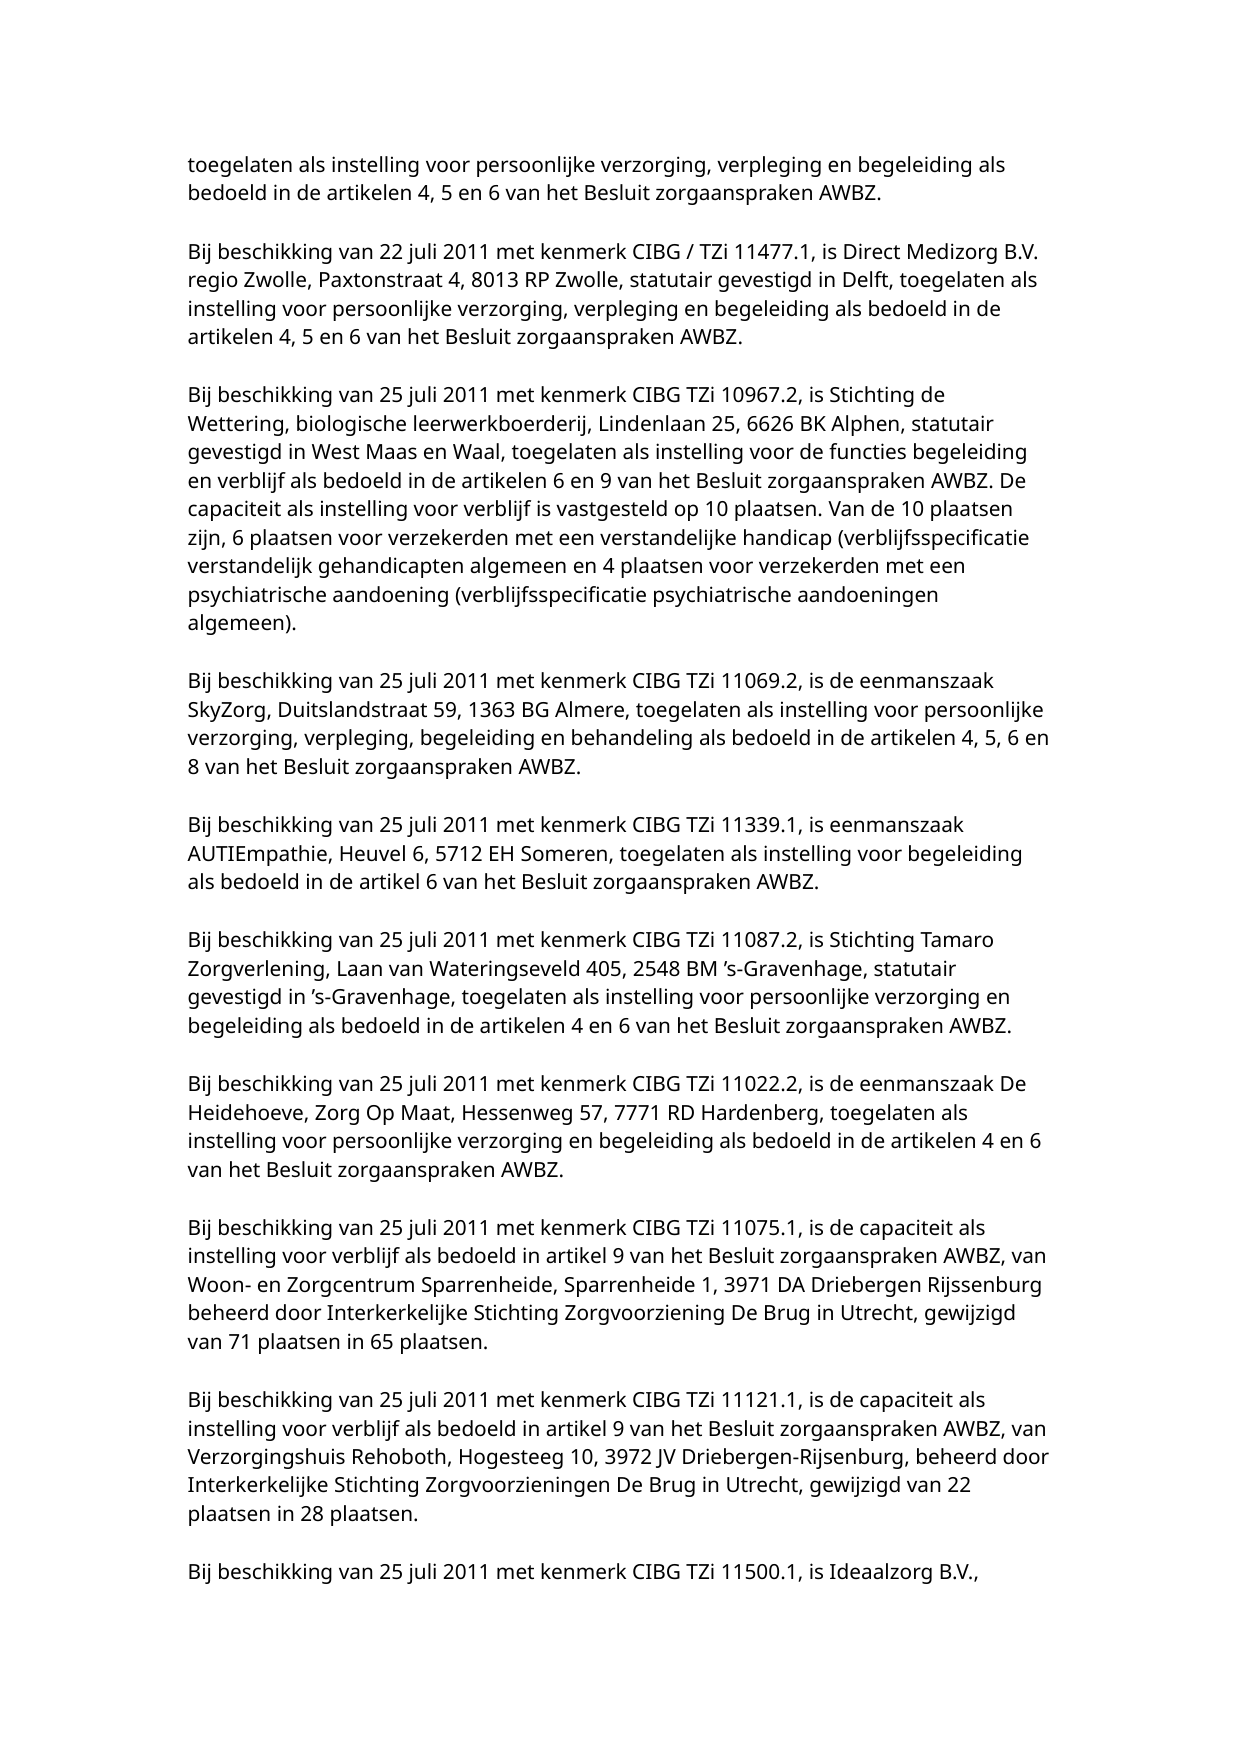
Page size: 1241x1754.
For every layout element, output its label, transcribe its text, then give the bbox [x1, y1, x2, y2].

text Bij beschikking van 25 juli 2011 met kenmerk CIBG TZi 11022.2, is de eenmanszaak De Heidehoeve, Zorg Op Maat, Hessenweg 57, 7771 RD Hardenberg, toegelaten als instelling voor persoonlijke verzorging en begeleiding als bedoeld in de artikelen 4 en 6 van het Besluit zorgaanspraken AWBZ. [187, 1069, 1053, 1183]
text toegelaten als instelling voor persoonlijke verzorging, verpleging en begeleiding als bedoeld in de artikelen 4, 5 en 6 van het Besluit zorgaanspraken AWBZ. [187, 150, 1053, 207]
text Bij beschikking van 25 juli 2011 met kenmerk CIBG TZi 11087.2, is Stichting Tamaro Zorgverlening, Laan van Wateringseveld 405, 2548 BM ’s-Gravenhage, statutair gevestigd in ’s-Gravenhage, toegelaten als instelling voor persoonlijke verzorging en begeleiding als bedoeld in de artikelen 4 en 6 van het Besluit zorgaanspraken AWBZ. [187, 926, 1053, 1039]
text Bij beschikking van 25 juli 2011 met kenmerk CIBG TZi 11500.1, is Ideaalzorg B.V., [187, 1557, 1053, 1586]
text Bij beschikking van 25 juli 2011 met kenmerk CIBG TZi 11069.2, is de eenmanszaak SkyZorg, Duitslandstraat 59, 1363 BG Almere, toegelaten als instelling voor persoonlijke verzorging, verpleging, begeleiding en behandeling als bedoeld in de artikelen 4, 5, 6 en 8 van het Besluit zorgaanspraken AWBZ. [187, 667, 1053, 780]
text Bij beschikking van 25 juli 2011 met kenmerk CIBG TZi 11339.1, is eenmanszaak AUTIEmpathie, Heuvel 6, 5712 EH Someren, toegelaten als instelling voor begeleiding als bedoeld in de artikel 6 van het Besluit zorgaanspraken AWBZ. [187, 810, 1053, 896]
text Bij beschikking van 25 juli 2011 met kenmerk CIBG TZi 10967.2, is Stichting de Wettering, biologische leerwerkboerderij, Lindenlaan 25, 6626 BK Alphen, statutair gevestigd in West Maas en Waal, toegelaten als instelling voor de functies begeleiding en verblijf als bedoeld in de artikelen 6 en 9 van het Besluit zorgaanspraken AWBZ. De capaciteit als instelling voor verblijf is vastgesteld op 10 plaatsen. Van de 10 plaatsen zijn, 6 plaatsen voor verzekerden met een verstandelijke handicap (verblijfsspecificatie verstandelijk gehandicapten algemeen en 4 plaatsen voor verzekerden met een psychiatrische aandoening (verblijfsspecificatie psychiatrische aandoeningen algemeen). [187, 381, 1053, 637]
text Bij beschikking van 25 juli 2011 met kenmerk CIBG TZi 11075.1, is de capaciteit als instelling voor verblijf als bedoeld in artikel 9 van het Besluit zorgaanspraken AWBZ, van Woon- en Zorgcentrum Sparrenheide, Sparrenheide 1, 3971 DA Driebergen Rijssenburg beheerd door Interkerkelijke Stichting Zorgvoorziening De Brug in Utrecht, gewijzigd van 71 plaatsen in 65 plaatsen. [187, 1213, 1053, 1355]
text Bij beschikking van 25 juli 2011 met kenmerk CIBG TZi 11121.1, is de capaciteit als instelling voor verblijf als bedoeld in artikel 9 van het Besluit zorgaanspraken AWBZ, van Verzorgingshuis Rehoboth, Hogesteeg 10, 3972 JV Driebergen-Rijsenburg, beheerd door Interkerkelijke Stichting Zorgvoorzieningen De Brug in Utrecht, gewijzigd van 22 plaatsen in 28 plaatsen. [187, 1385, 1053, 1527]
text Bij beschikking van 22 juli 2011 met kenmerk CIBG / TZi 11477.1, is Direct Medizorg B.V. regio Zwolle, Paxtonstraat 4, 8013 RP Zwolle, statutair gevestigd in Delft, toegelaten als instelling voor persoonlijke verzorging, verpleging en begeleiding als bedoeld in de artikelen 4, 5 en 6 van het Besluit zorgaanspraken AWBZ. [187, 237, 1053, 351]
